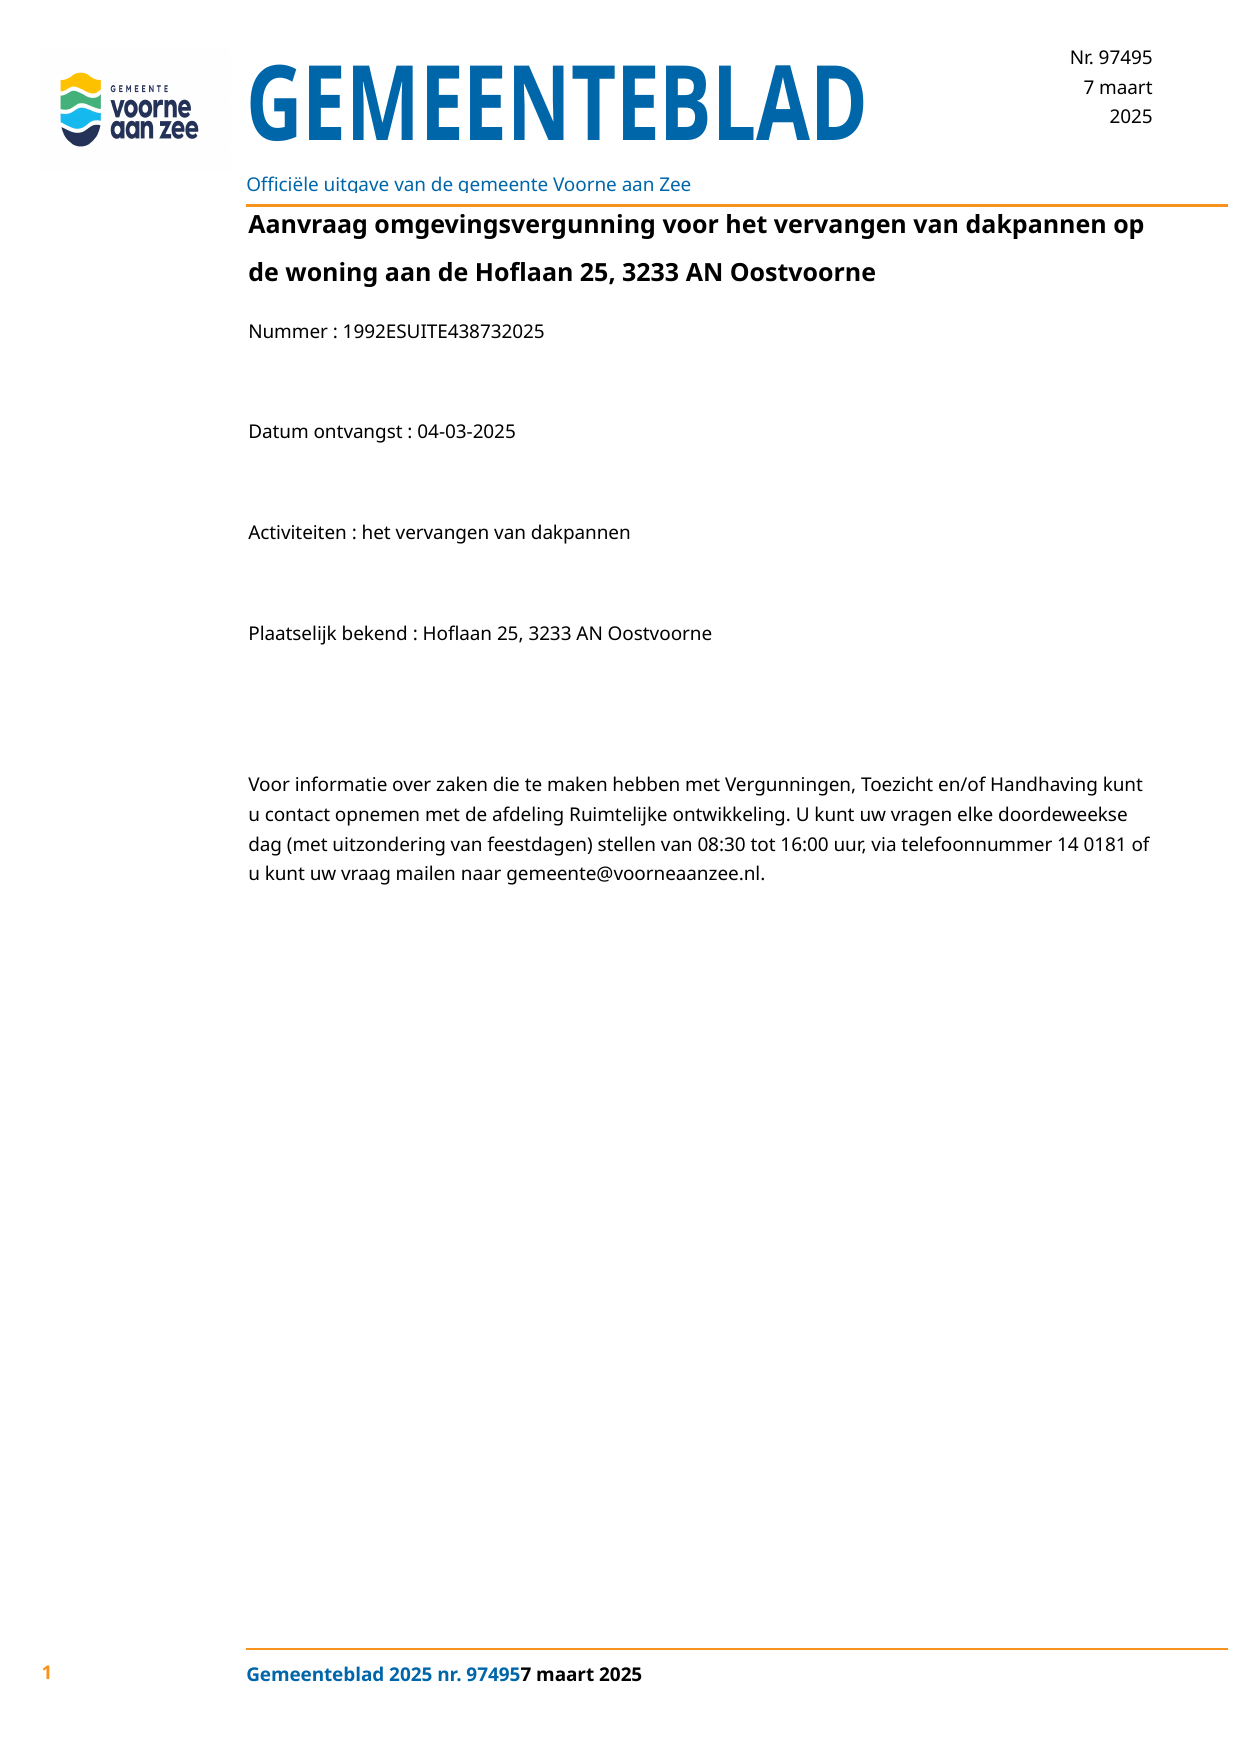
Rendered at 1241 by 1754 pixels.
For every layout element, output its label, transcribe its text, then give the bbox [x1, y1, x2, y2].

text Datum ontvangst : 04-03-2025 [248, 419, 1152, 444]
text Activiteiten : het vervangen van dakpannen [248, 519, 1152, 545]
text Plaatselijk bekend : Hoflaan 25, 3233 AN Oostvoorne [248, 620, 1152, 646]
text Voor informatie over zaken die te maken hebben met Vergunningen, Toezicht en/of Handhaving kunt u contact opnemen met de afdeling Ruimtelijke ontwikkeling. U kunt uw vragen elke doordeweekse dag (met uitzondering van feestdagen) stellen van 08:30 tot 16:00 uur, via telefoonnummer 14 0181 of u kunt uw vraag mailen naar gemeente@voorneaanzee.nl. [248, 772, 1152, 886]
text Aanvraag omgevingsvergunning voor het vervangen van dakpannen op de woning aan de Hoflaan 25, 3233 AN Oostvoorne [248, 207, 1152, 288]
text Nummer : 1992ESUITE438732025 [248, 318, 1152, 344]
picture [41, 47, 231, 172]
